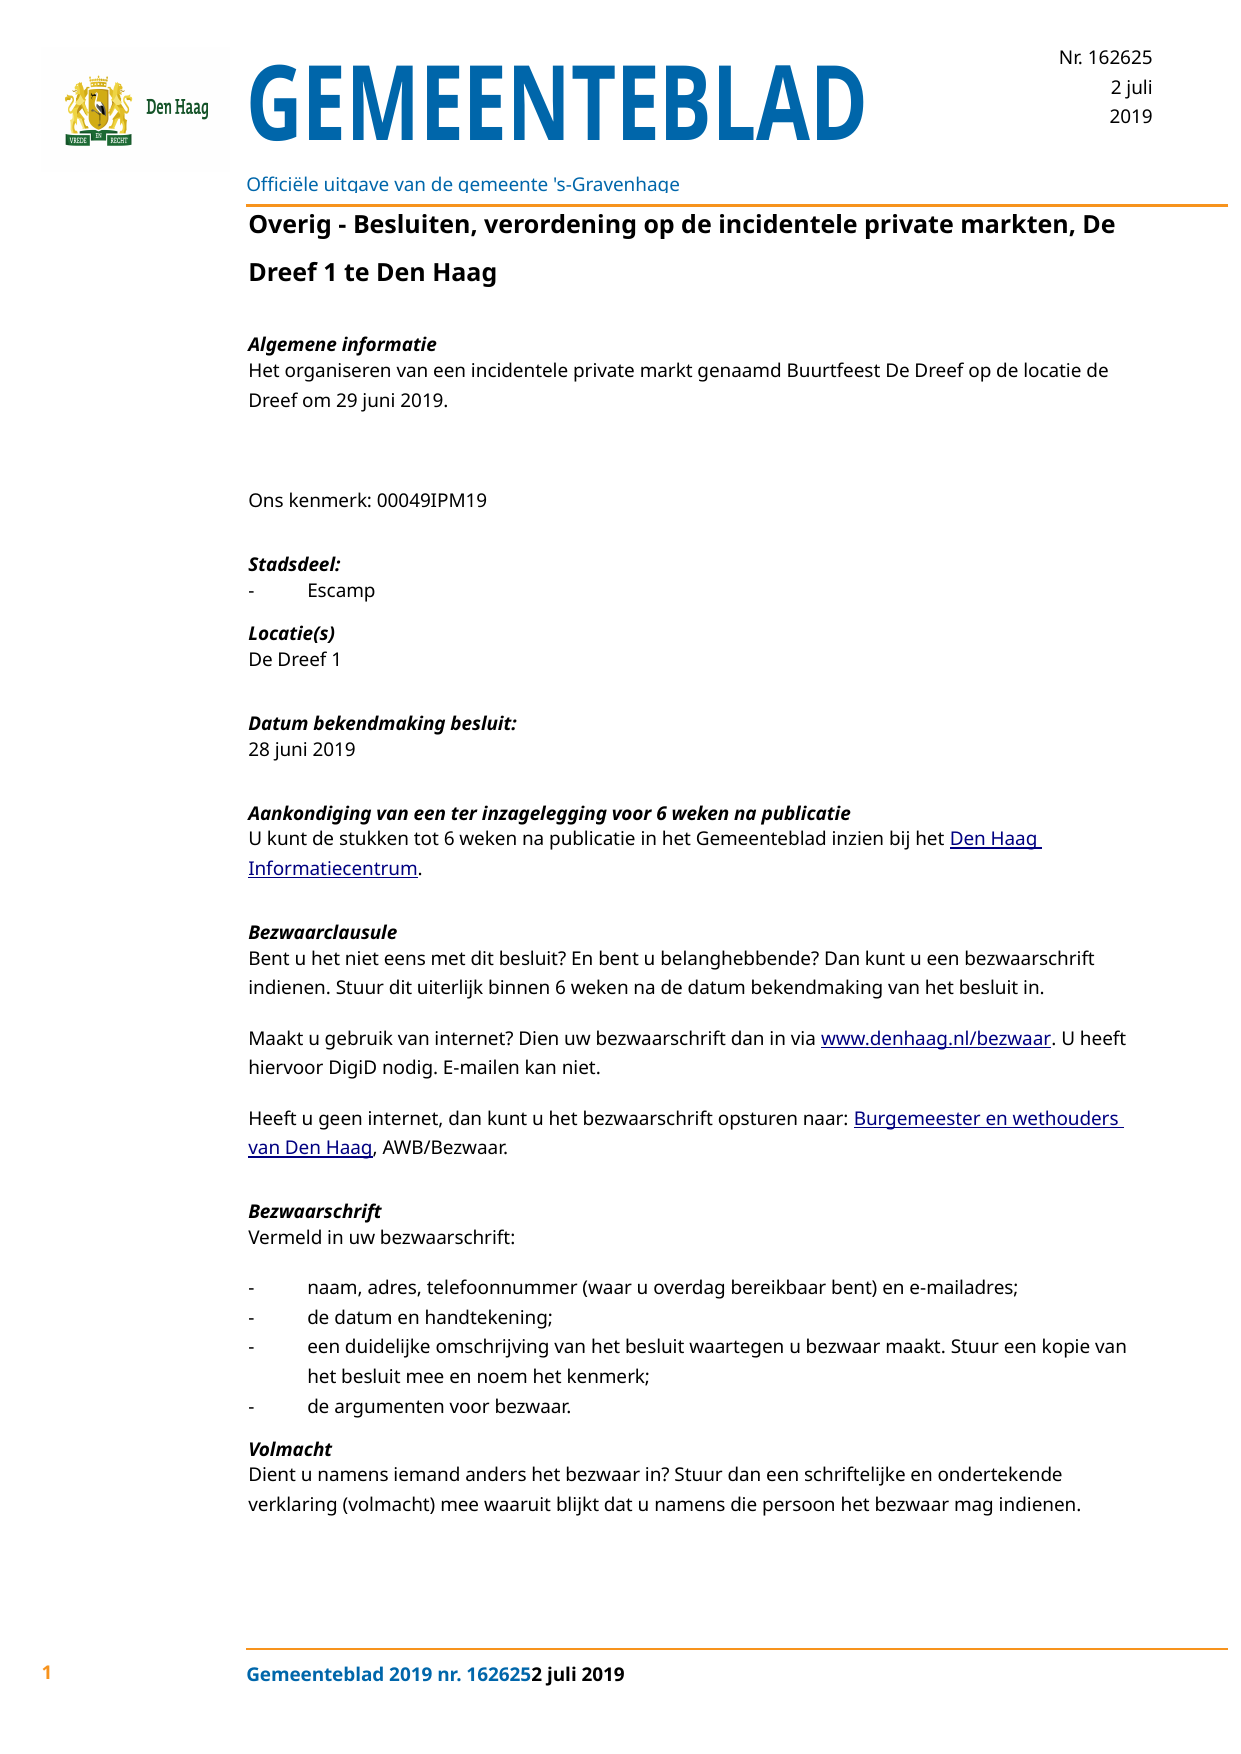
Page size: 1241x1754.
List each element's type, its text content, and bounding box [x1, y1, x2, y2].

text Aankondiging van een ter inzagelegging voor 6 weken na publicatie [248, 800, 1152, 826]
text Bent u het niet eens met dit besluit? En bent u belanghebbende? Dan kunt u een bezwaarschrift indienen. Stuur dit uiterlijk binnen 6 weken na de datum bekendmaking van het besluit in. [248, 945, 1152, 1000]
text 28 juni 2019 [248, 736, 1152, 762]
text Bezwaarclausule [248, 919, 1152, 945]
text Overig - Besluiten, verordening op de incidentele private markten, De Dreef 1 te Den Haag [248, 207, 1152, 288]
text U kunt de stukken tot 6 weken na publicatie in het Gemeenteblad inzien bij het Den Haag Informatiecentrum. [248, 826, 1152, 881]
text Ons kenmerk: 00049IPM19 [248, 488, 1152, 513]
text Volmacht [248, 1436, 1152, 1462]
text Heeft u geen internet, dan kunt u het bezwaarschrift opsturen naar: Burgemeester en wethouders van Den Haag, AWB/Bezwaar. [248, 1105, 1152, 1160]
text Algemene informatie [248, 331, 1152, 357]
text Het organiseren van een incidentele private markt genaamd Buurtfeest De Dreef op de locatie de Dreef om 29 juni 2019. [248, 357, 1152, 412]
text Dient u namens iemand anders het bezwaar in? Stuur dan een schriftelijke en ondertekende verklaring (volmacht) mee waaruit blijkt dat u namens die persoon het bezwaar mag indienen. [248, 1462, 1152, 1517]
text Vermeld in uw bezwaarschrift: [248, 1224, 1152, 1250]
text Maakt u gebruik van internet? Dien uw bezwaarschrift dan in via www.denhaag.nl/bezwaar. U heeft hiervoor DigiD nodig. E-mailen kan niet. [248, 1025, 1152, 1080]
picture [41, 47, 231, 172]
list naam, adres, telefoonnummer (waar u overdag bereikbaar bent) en e-mailadres; [248, 1274, 1152, 1300]
text De Dreef 1 [248, 646, 1152, 672]
list de argumenten voor bezwaar. [248, 1393, 1152, 1418]
text Bezwaarschrift [248, 1198, 1152, 1224]
list een duidelijke omschrijving van het besluit waartegen u bezwaar maakt. Stuur een kopie van het besluit mee en noem het kenmerk; [248, 1334, 1152, 1389]
list de datum en handtekening; [248, 1304, 1152, 1330]
text Stadsdeel: [248, 552, 1152, 577]
list Escamp [248, 577, 1152, 603]
text Locatie(s) [248, 620, 1152, 646]
text Datum bekendmaking besluit: [248, 710, 1152, 736]
